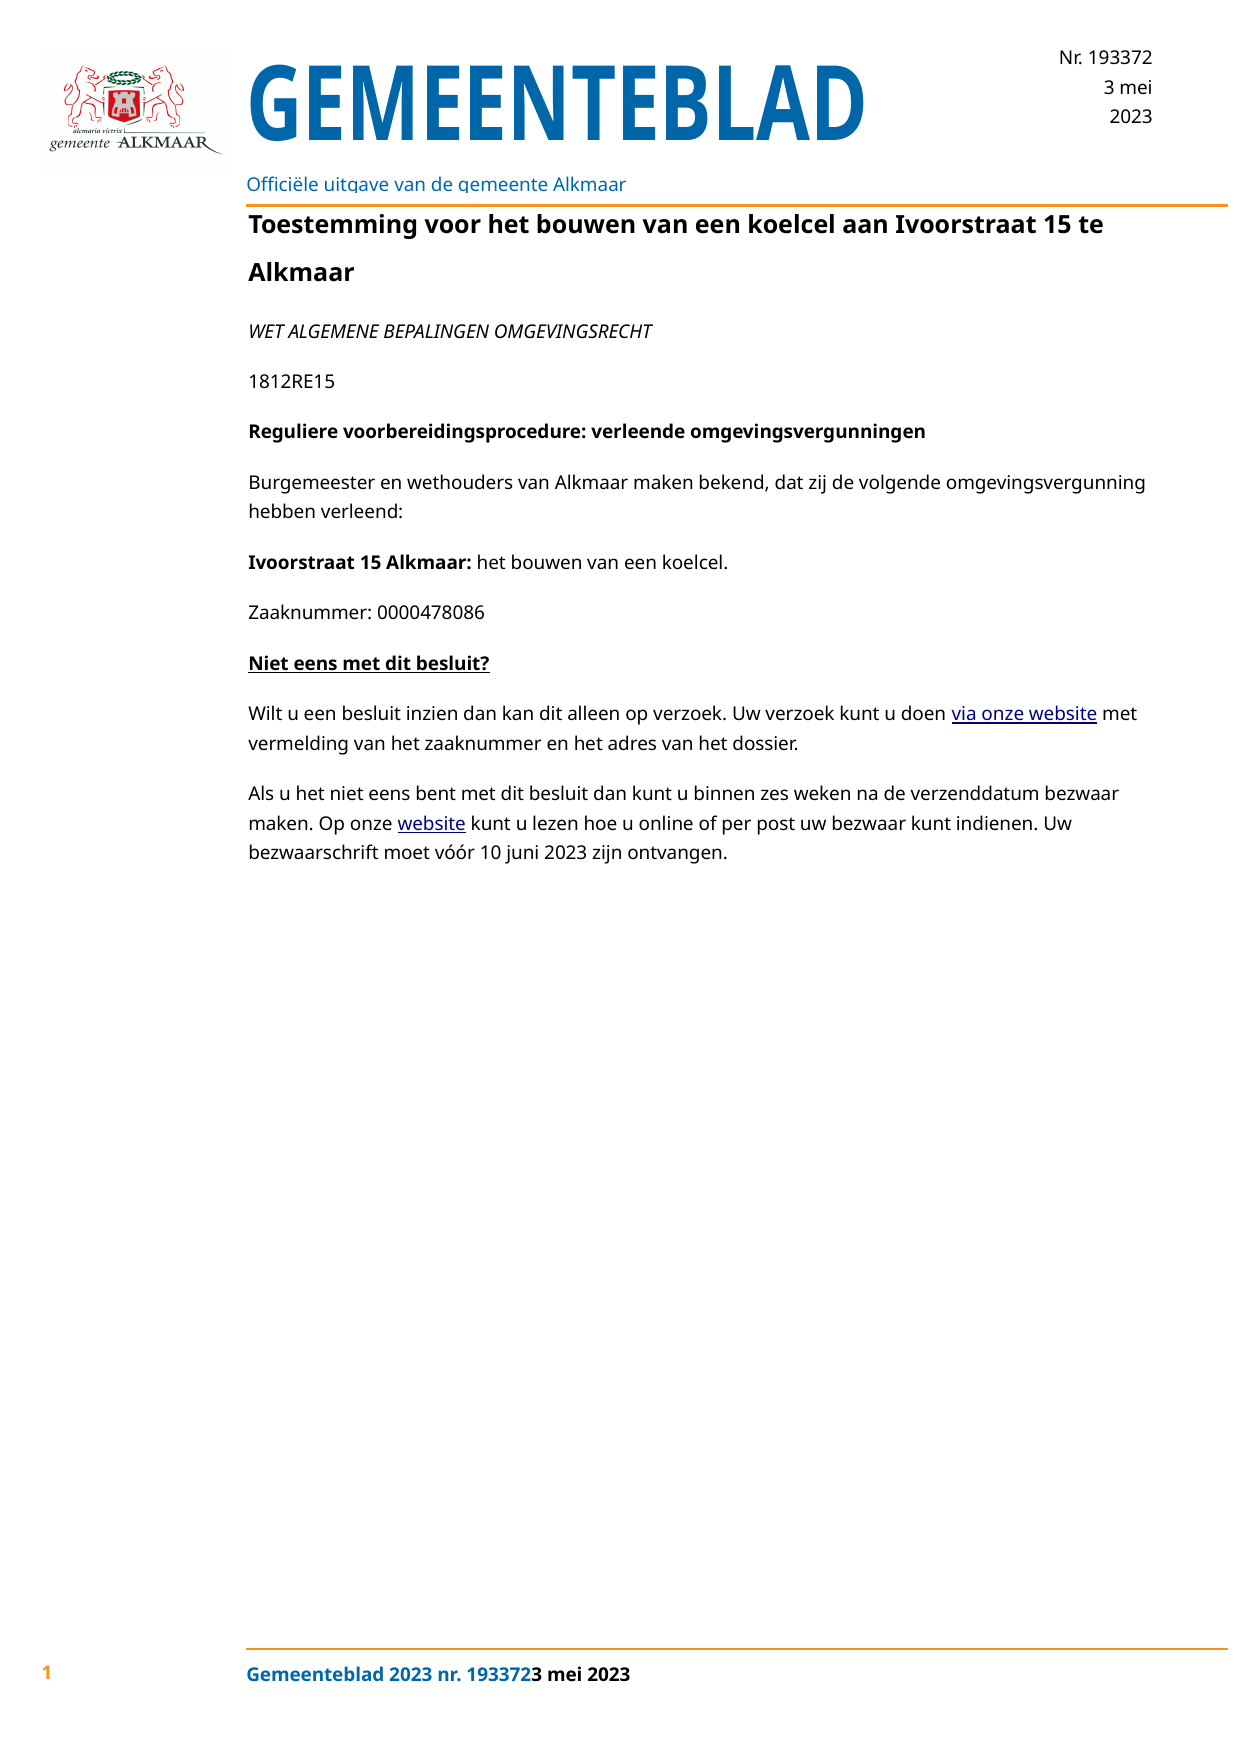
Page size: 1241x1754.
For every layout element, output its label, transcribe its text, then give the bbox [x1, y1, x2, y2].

text Ivoorstraat 15 Alkmaar: het bouwen van een koelcel. [248, 549, 1152, 575]
text Zaaknummer: 0000478086 [248, 599, 1152, 625]
text Reguliere voorbereidingsprocedure: verleende omgevingsvergunningen [248, 419, 1152, 444]
text Niet eens met dit besluit? [248, 650, 1152, 676]
text Toestemming voor het bouwen van een koelcel aan Ivoorstraat 15 te Alkmaar [248, 207, 1152, 288]
text Burgemeester en wethouders van Alkmaar maken bekend, dat zij de volgende omgevingsvergunning hebben verleend: [248, 469, 1152, 524]
text WET ALGEMENE BEPALINGEN OMGEVINGSRECHT [248, 318, 1152, 344]
text Wilt u een besluit inzien dan kan dit alleen op verzoek. Uw verzoek kunt u doen via onze website met vermelding van het zaaknummer en het adres van het dossier. [248, 700, 1152, 756]
text Als u het niet eens bent met dit besluit dan kunt u binnen zes weken na de verzenddatum bezwaar maken. Op onze website kunt u lezen hoe u online of per post uw bezwaar kunt indienen. Uw bezwaarschrift moet vóór 10 juni 2023 zijn ontvangen. [248, 780, 1152, 865]
picture [41, 47, 231, 172]
text 1812RE15 [248, 368, 1152, 394]
